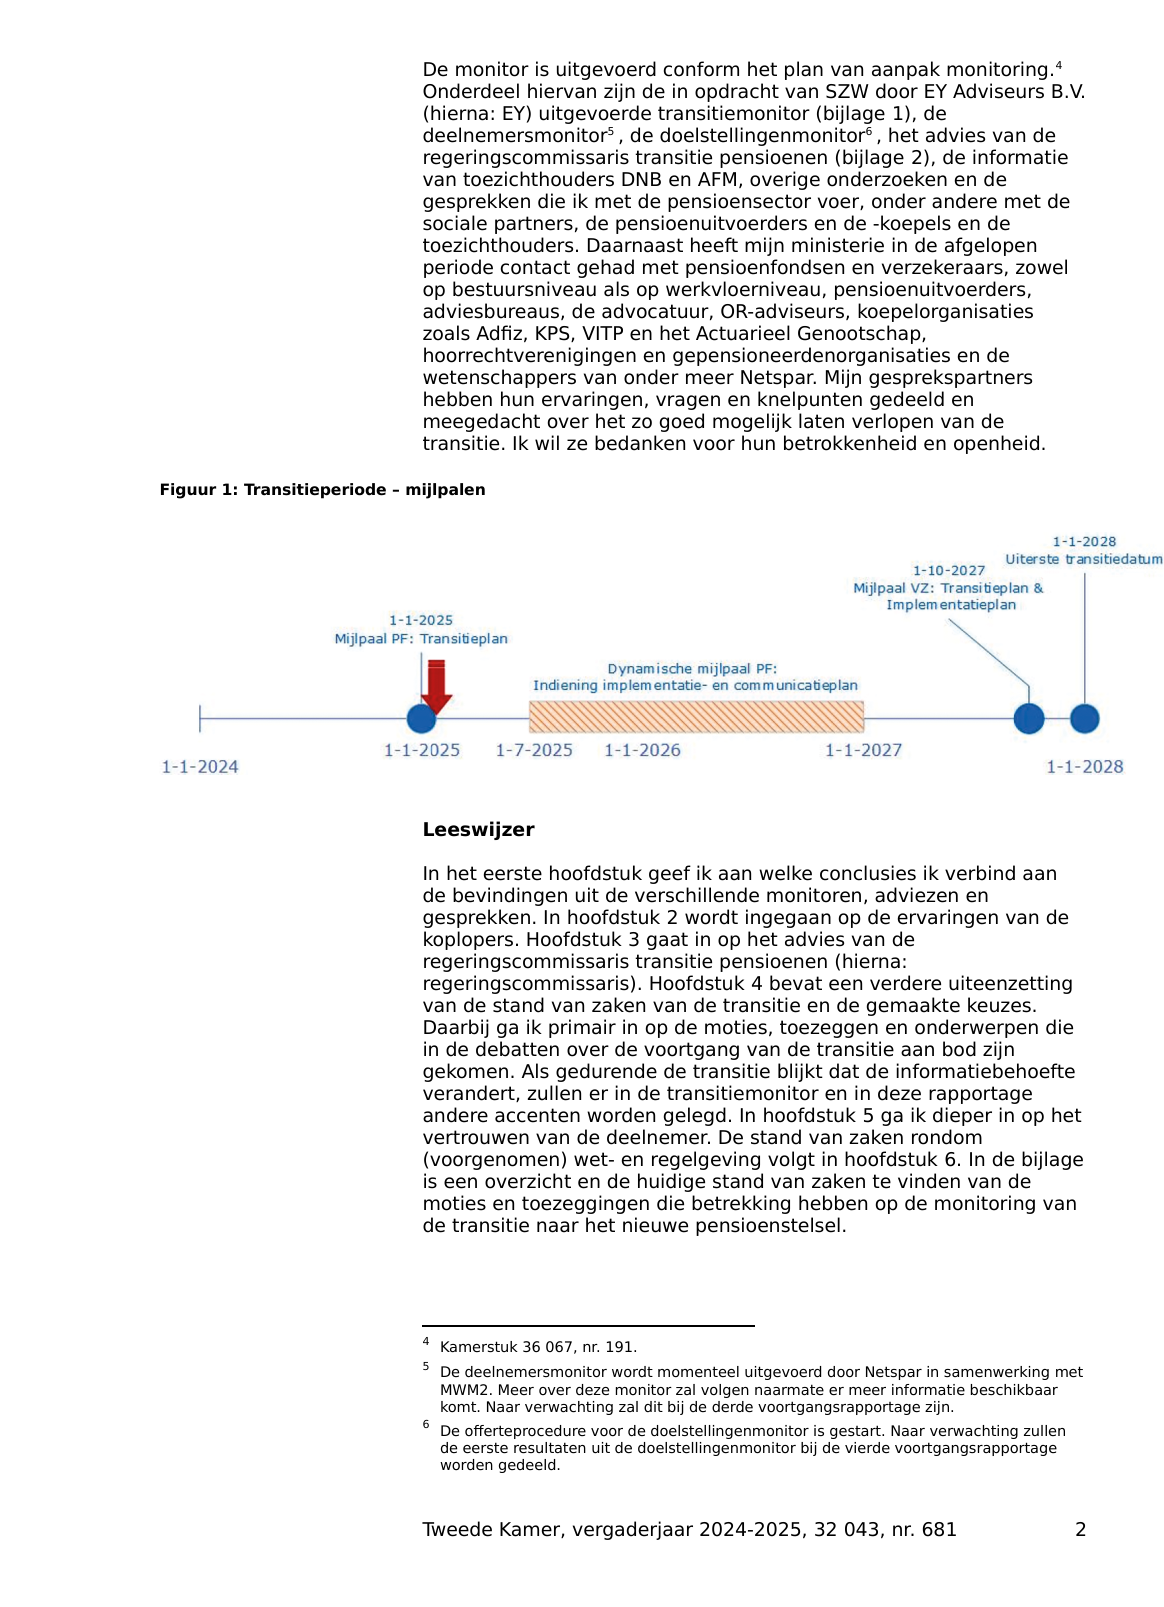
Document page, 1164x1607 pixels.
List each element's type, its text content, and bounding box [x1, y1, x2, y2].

subtitle Leeswijzer [422, 819, 1087, 841]
picture [159, 532, 1164, 775]
text Kamerstuk 36 067, nr. 191. [422, 1335, 1087, 1357]
text De deelnemersmonitor wordt momenteel uitgevoerd door Netspar in samenwerking met MWM2. Meer over deze monitor zal volgen naarmate er meer informatie beschikbaar komt. Naar verwachting zal dit bij de derde voortgangsrapportage zijn. [422, 1360, 1087, 1416]
text Figuur 1: Transitieperiode – mijlpalen [159, 481, 1163, 499]
text In het eerste hoofdstuk geef ik aan welke conclusies ik verbind aan de bevindingen uit de verschillende monitoren, adviezen en gesprekken. In hoofdstuk 2 wordt ingegaan op de ervaringen van de koplopers. Hoofdstuk 3 gaat in op het advies van de regeringscommissaris transitie pensioenen (hierna: regeringscommissaris). Hoofdstuk 4 bevat een verdere uiteenzetting van de stand van zaken van de transitie en de gemaakte keuzes. Daarbij ga ik primair in op de moties, toezeggen en onderwerpen die in de debatten over de voortgang van de transitie aan bod zijn gekomen. Als gedurende de transitie blijkt dat de informatiebehoefte verandert, zullen er in de transitiemonitor en in deze rapportage andere accenten worden gelegd. In hoofdstuk 5 ga ik dieper in op het vertrouwen van de deelnemer. De stand van zaken rondom (voorgenomen) wet- en regelgeving volgt in hoofdstuk 6. In de bijlage is een overzicht en de huidige stand van zaken te vinden van de moties en toezeggingen die betrekking hebben op de monitoring van de transitie naar het nieuwe pensioenstelsel. [422, 863, 1087, 1237]
text De monitor is uitgevoerd conform het plan van aanpak monitoring. Onderdeel hiervan zijn de in opdracht van SZW door EY Adviseurs B.V. (hierna: EY) uitgevoerde transitiemonitor (bijlage 1), de deelnemersmonitor, de doelstellingenmonitor, het advies van de regeringscommissaris transitie pensioenen (bijlage 2), de informatie van toezichthouders DNB en AFM, overige onderzoeken en de gesprekken die ik met de pensioensector voer, onder andere met de sociale partners, de pensioenuitvoerders en de -koepels en de toezichthouders. Daarnaast heeft mijn ministerie in de afgelopen periode contact gehad met pensioenfondsen en verzekeraars, zowel op bestuursniveau als op werkvloerniveau, pensioenuitvoerders, adviesbureaus, de advocatuur, OR-adviseurs, koepelorganisaties zoals Adfiz, KPS, VITP en het Actuarieel Genootschap, hoorrechtverenigingen en gepensioneerdenorganisaties en de wetenschappers van onder meer Netspar. Mijn gesprekspartners hebben hun ervaringen, vragen en knelpunten gedeeld en meegedacht over het zo goed mogelijk laten verlopen van de transitie. Ik wil ze bedanken voor hun betrokkenheid en openheid. [422, 59, 1087, 455]
text De offerteprocedure voor de doelstellingenmonitor is gestart. Naar verwachting zullen de eerste resultaten uit de doelstellingenmonitor bij de vierde voortgangsrapportage worden gedeeld. [422, 1418, 1087, 1474]
